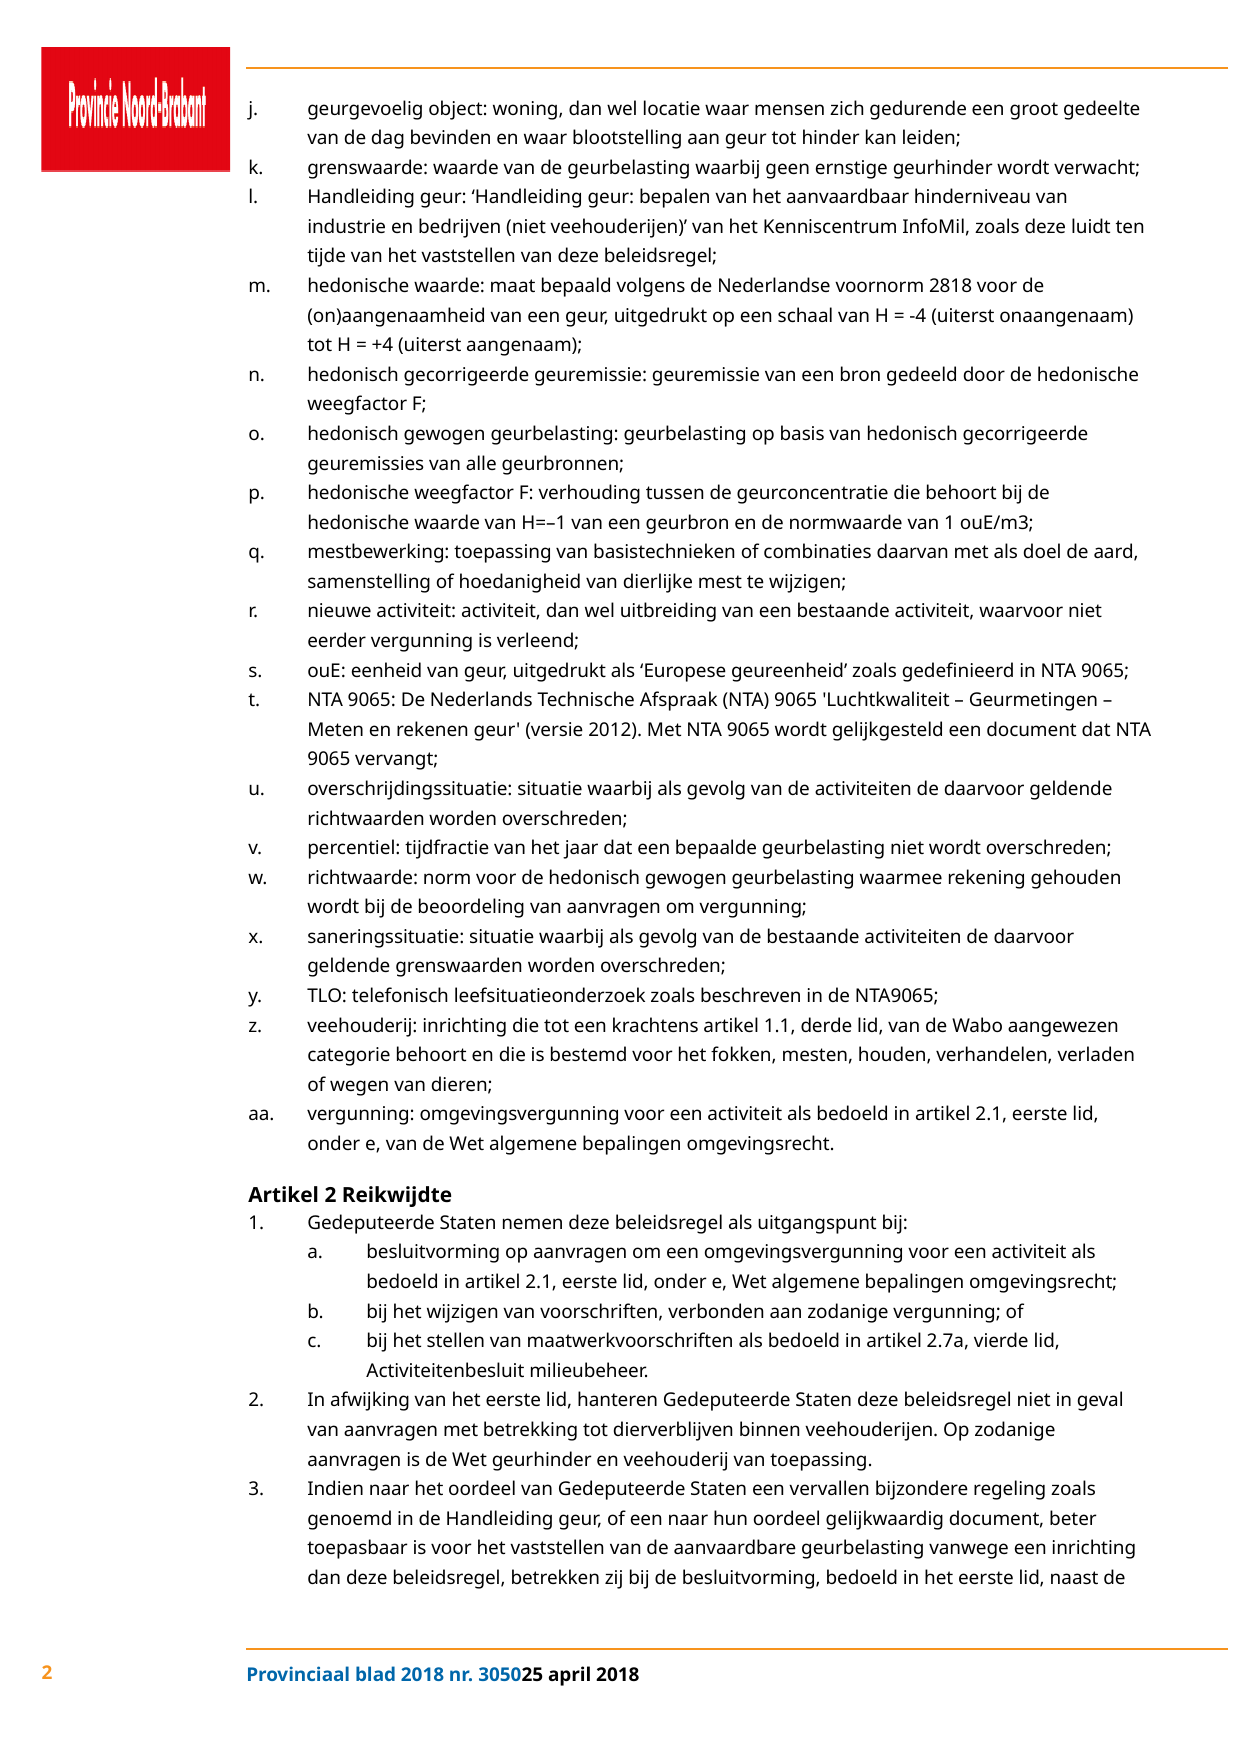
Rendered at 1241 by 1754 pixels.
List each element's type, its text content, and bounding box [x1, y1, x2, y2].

list overschrijdingssituatie: situatie waarbij als gevolg van de activiteiten de daarvoor geldende richtwaarden worden overschreden; [248, 775, 1152, 831]
list mestbewerking: toepassing van basistechnieken of combinaties daarvan met als doel de aard, samenstelling of hoedanigheid van dierlijke mest te wijzigen; [248, 538, 1152, 594]
list bij het stellen van maatwerkvoorschriften als bedoeld in artikel 2.7a, vierde lid, Activiteitenbesluit milieubeheer. [307, 1327, 1152, 1383]
list ouE: eenheid van geur, uitgedrukt als ‘Europese geureenheid’ zoals gedefinieerd in NTA 9065; [248, 657, 1152, 683]
list NTA 9065: De Nederlands Technische Afspraak (NTA) 9065 'Luchtkwaliteit – Geurmetingen – Meten en rekenen geur' (versie 2012). Met NTA 9065 wordt gelijkgesteld een document dat NTA 9065 vervangt; [248, 686, 1152, 771]
list In afwijking van het eerste lid, hanteren Gedeputeerde Staten deze beleidsregel niet in geval van aanvragen met betrekking tot dierverblijven binnen veehouderijen. Op zodanige aanvragen is de Wet geurhinder en veehouderij van toepassing. [248, 1387, 1152, 1471]
text Artikel 2 Reikwijdte [248, 1181, 1152, 1209]
list grenswaarde: waarde van de geurbelasting waarbij geen ernstige geurhinder wordt verwacht; [248, 154, 1152, 180]
list Indien naar het oordeel van Gedeputeerde Staten een vervallen bijzondere regeling zoals genoemd in de Handleiding geur, of een naar hun oordeel gelijkwaardig document, beter toepasbaar is voor het vaststellen van de aanvaardbare geurbelasting vanwege een inrichting dan deze beleidsregel, betrekken zij bij de besluitvorming, bedoeld in het eerste lid, naast de [248, 1475, 1152, 1590]
list hedonisch gecorrigeerde geuremissie: geuremissie van een bron gedeeld door de hedonische weegfactor F; [248, 361, 1152, 416]
picture [41, 47, 231, 172]
list bij het wijzigen van voorschriften, verbonden aan zodanige vergunning; of [307, 1298, 1152, 1323]
list richtwaarde: norm voor de hedonisch gewogen geurbelasting waarmee rekening gehouden wordt bij de beoordeling van aanvragen om vergunning; [248, 864, 1152, 919]
list geurgevoelig object: woning, dan wel locatie waar mensen zich gedurende een groot gedeelte van de dag bevinden en waar blootstelling aan geur tot hinder kan leiden; [248, 95, 1152, 150]
list saneringssituatie: situatie waarbij als gevolg van de bestaande activiteiten de daarvoor geldende grenswaarden worden overschreden; [248, 923, 1152, 978]
list percentiel: tijdfractie van het jaar dat een bepaalde geurbelasting niet wordt overschreden; [248, 834, 1152, 860]
list Handleiding geur: ‘Handleiding geur: bepalen van het aanvaardbaar hinderniveau van industrie en bedrijven (niet veehouderijen)’ van het Kenniscentrum InfoMil, zoals deze luidt ten tijde van het vaststellen van deze beleidsregel; [248, 183, 1152, 268]
list besluitvorming op aanvragen om een omgevingsvergunning voor een activiteit als bedoeld in artikel 2.1, eerste lid, onder e, Wet algemene bepalingen omgevingsrecht; [307, 1239, 1152, 1294]
list hedonische weegfactor F: verhouding tussen de geurconcentratie die behoort bij de hedonische waarde van H=–1 van een geurbron en de normwaarde van 1 ouE/m3; [248, 479, 1152, 535]
list hedonisch gewogen geurbelasting: geurbelasting op basis van hedonisch gecorrigeerde geuremissies van alle geurbronnen; [248, 420, 1152, 476]
list vergunning: omgevingsvergunning voor een activiteit als bedoeld in artikel 2.1, eerste lid, onder e, van de Wet algemene bepalingen omgevingsrecht. [248, 1101, 1152, 1156]
list Gedeputeerde Staten nemen deze beleidsregel als uitgangspunt bij: [248, 1209, 1152, 1235]
list nieuwe activiteit: activiteit, dan wel uitbreiding van een bestaande activiteit, waarvoor niet eerder vergunning is verleend; [248, 598, 1152, 653]
list hedonische waarde: maat bepaald volgens de Nederlandse voornorm 2818 voor de (on)aangenaamheid van een geur, uitgedrukt op een schaal van H = -4 (uiterst onaangenaam) tot H = +4 (uiterst aangenaam); [248, 272, 1152, 357]
list veehouderij: inrichting die tot een krachtens artikel 1.1, derde lid, van de Wabo aangewezen categorie behoort en die is bestemd voor het fokken, mesten, houden, verhandelen, verladen of wegen van dieren; [248, 1012, 1152, 1097]
list TLO: telefonisch leefsituatieonderzoek zoals beschreven in de NTA9065; [248, 982, 1152, 1008]
